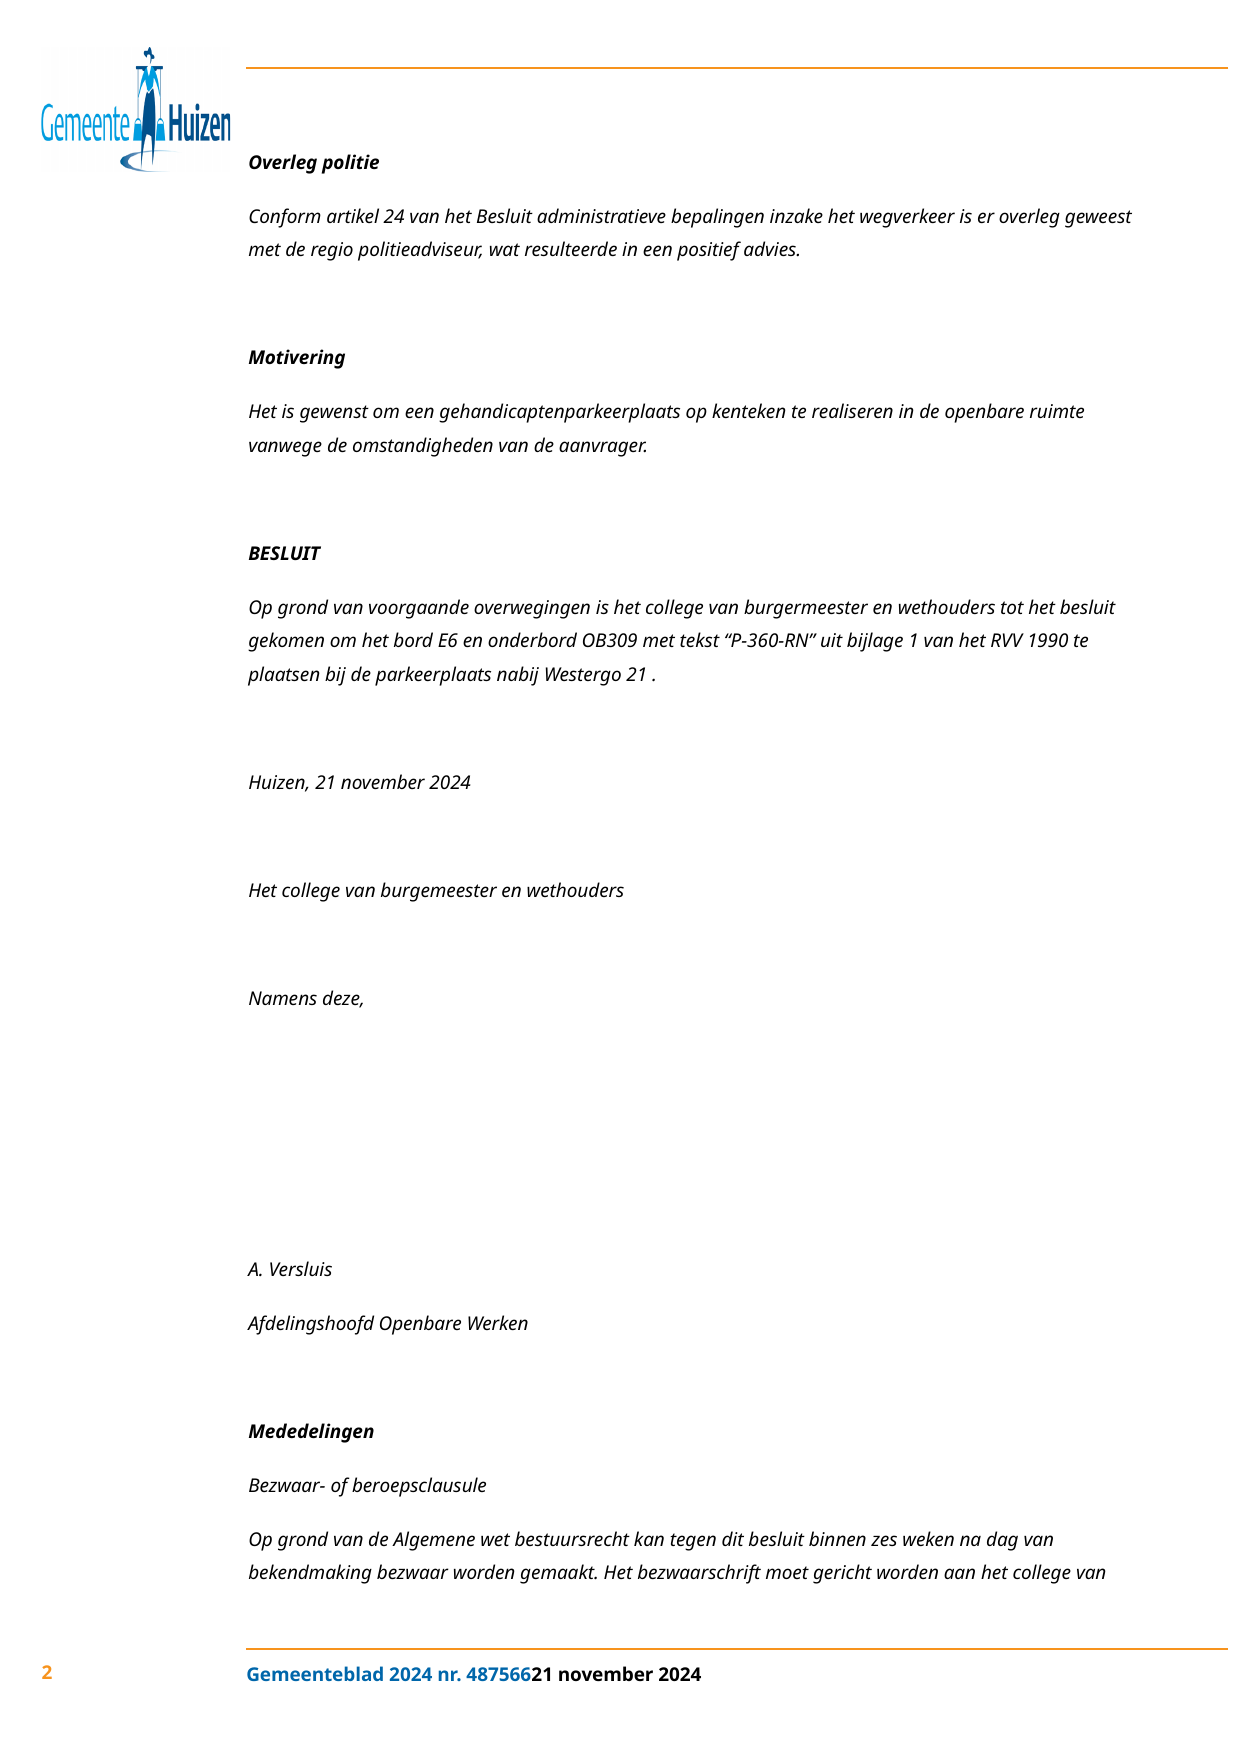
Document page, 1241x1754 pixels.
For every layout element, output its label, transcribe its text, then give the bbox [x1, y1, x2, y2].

text Bezwaar- of beroepsclausule [248, 1472, 1152, 1498]
text Overleg politie [248, 149, 1152, 174]
text Op grond van voorgaande overwegingen is het college van burgermeester en wethouders tot het besluit gekomen om het bord E6 en onderbord OB309 met tekst “P-360-RN” uit bijlage 1 van het RVV 1990 te plaatsen bij de parkeerplaats nabij Westergo 21 . [248, 594, 1152, 687]
text Motivering [248, 344, 1152, 370]
text Het is gewenst om een gehandicaptenparkeerplaats op kenteken te realiseren in de openbare ruimte vanwege de omstandigheden van de aanvrager. [248, 398, 1152, 458]
text Huizen, 21 november 2024 [248, 769, 1152, 795]
text Mededelingen [248, 1418, 1152, 1444]
text Namens deze, [248, 985, 1152, 1011]
text Afdelingshoofd Openbare Werken [248, 1310, 1152, 1336]
text Op grond van de Algemene wet bestuursrecht kan tegen dit besluit binnen zes weken na dag van bekendmaking bezwaar worden gemaakt. Het bezwaarschrift moet gericht worden aan het college van [248, 1526, 1152, 1585]
text A. Versluis [248, 1256, 1152, 1281]
picture [41, 47, 231, 172]
text Conform artikel 24 van het Besluit administratieve bepalingen inzake het wegverkeer is er overleg geweest met de regio politieadviseur, wat resulteerde in een positief advies. [248, 203, 1152, 262]
text BESLUIT [248, 540, 1152, 566]
text Het college van burgemeester en wethouders [248, 877, 1152, 903]
